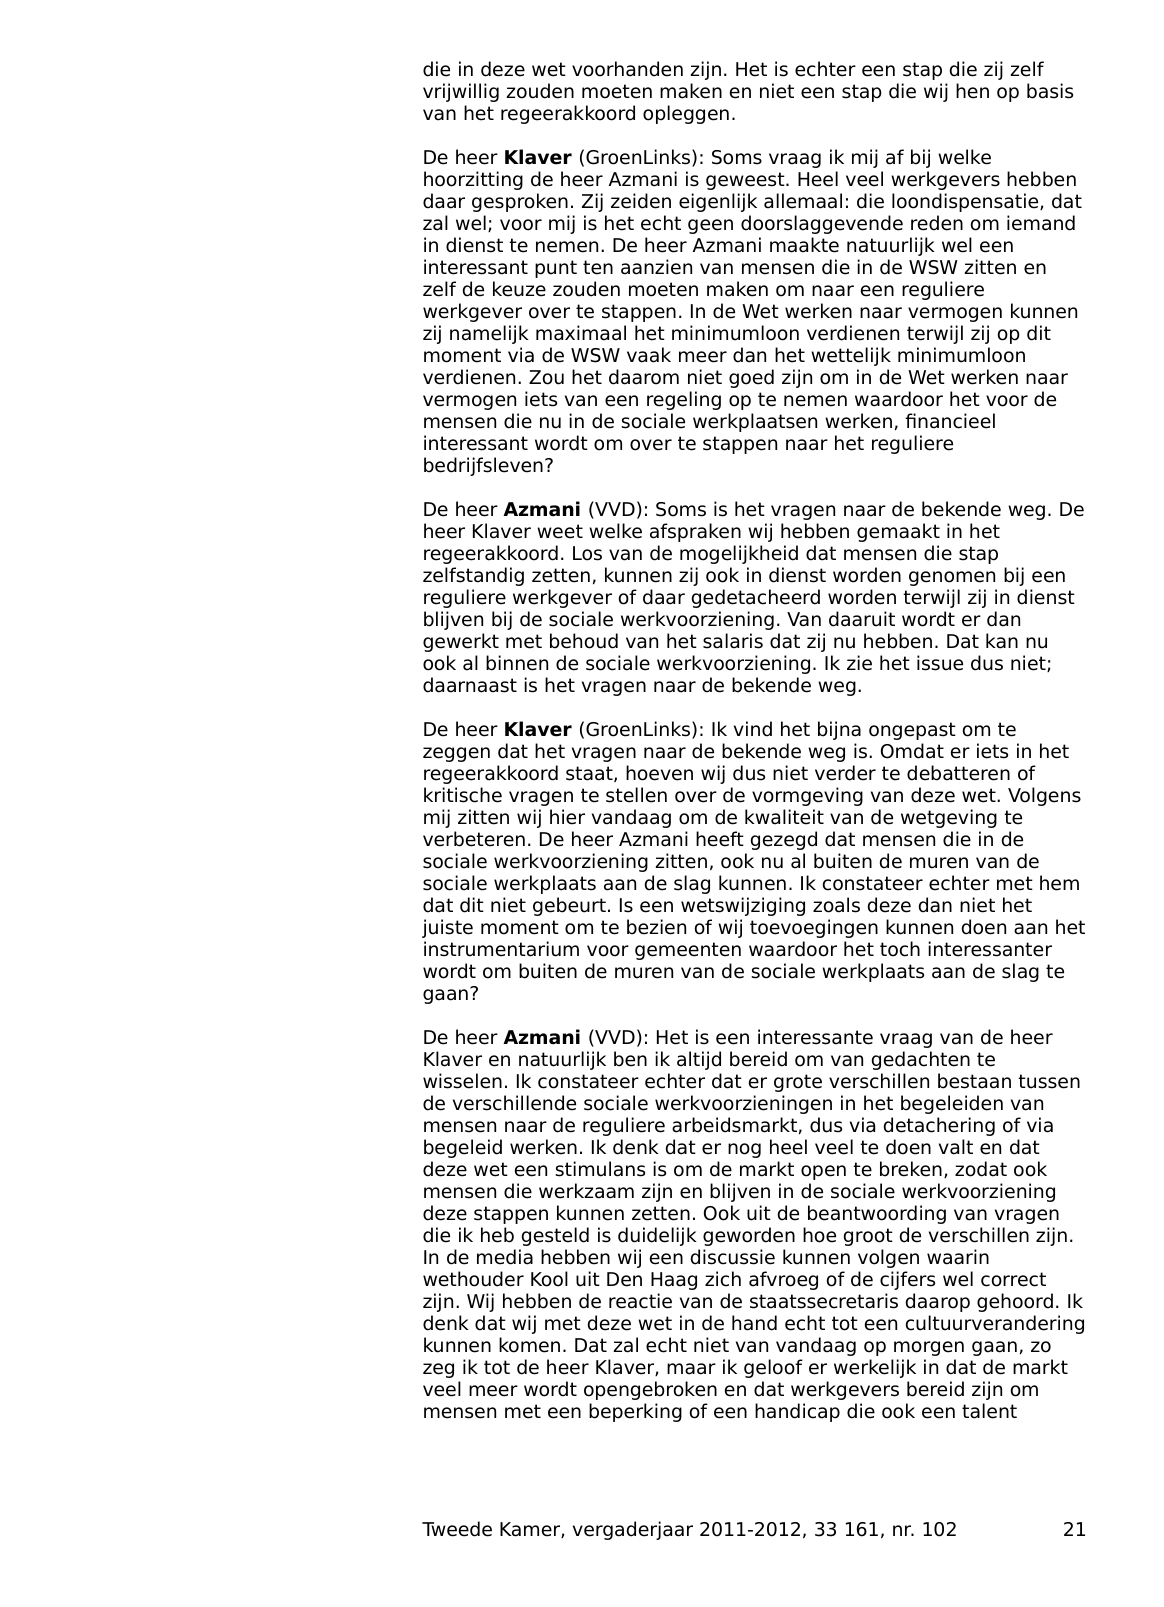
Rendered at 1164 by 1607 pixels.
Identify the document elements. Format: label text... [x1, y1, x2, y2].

text De heer Azmani (VVD): Het is een interessante vraag van de heer Klaver en natuurlijk ben ik altijd bereid om van gedachten te wisselen. Ik constateer echter dat er grote verschillen bestaan tussen de verschillende sociale werkvoorzieningen in het begeleiden van mensen naar de reguliere arbeidsmarkt, dus via detachering of via begeleid werken. Ik denk dat er nog heel veel te doen valt en dat deze wet een stimulans is om de markt open te breken, zodat ook mensen die werkzaam zijn en blijven in de sociale werkvoorziening deze stappen kunnen zetten. Ook uit de beantwoording van vragen die ik heb gesteld is duidelijk geworden hoe groot de verschillen zijn. In de media hebben wij een discussie kunnen volgen waarin wethouder Kool uit Den Haag zich afvroeg of de cijfers wel correct zijn. Wij hebben de reactie van de staatssecretaris daarop gehoord. Ik denk dat wij met deze wet in de hand echt tot een cultuurverandering kunnen komen. Dat zal echt niet van vandaag op morgen gaan, zo zeg ik tot de heer Klaver, maar ik geloof er werkelijk in dat de markt veel meer wordt opengebroken en dat werkgevers bereid zijn om mensen met een beperking of een handicap die ook een talent [422, 1027, 1087, 1423]
text De heer Azmani (VVD): Soms is het vragen naar de bekende weg. De heer Klaver weet welke afspraken wij hebben gemaakt in het regeerakkoord. Los van de mogelijkheid dat mensen die stap zelfstandig zetten, kunnen zij ook in dienst worden genomen bij een reguliere werkgever of daar gedetacheerd worden terwijl zij in dienst blijven bij de sociale werkvoorziening. Van daaruit wordt er dan gewerkt met behoud van het salaris dat zij nu hebben. Dat kan nu ook al binnen de sociale werkvoorziening. Ik zie het issue dus niet; daarnaast is het vragen naar de bekende weg. [422, 499, 1087, 697]
text De heer Klaver (GroenLinks): Ik vind het bijna ongepast om te zeggen dat het vragen naar de bekende weg is. Omdat er iets in het regeerakkoord staat, hoeven wij dus niet verder te debatteren of kritische vragen te stellen over de vormgeving van deze wet. Volgens mij zitten wij hier vandaag om de kwaliteit van de wetgeving te verbeteren. De heer Azmani heeft gezegd dat mensen die in de sociale werkvoorziening zitten, ook nu al buiten de muren van de sociale werkplaats aan de slag kunnen. Ik constateer echter met hem dat dit niet gebeurt. Is een wetswijziging zoals deze dan niet het juiste moment om te bezien of wij toevoegingen kunnen doen aan het instrumentarium voor gemeenten waardoor het toch interessanter wordt om buiten de muren van de sociale werkplaats aan de slag te gaan? [422, 719, 1087, 1005]
text De heer Klaver (GroenLinks): Soms vraag ik mij af bij welke hoorzitting de heer Azmani is geweest. Heel veel werkgevers hebben daar gesproken. Zij zeiden eigenlijk allemaal: die loondispensatie, dat zal wel; voor mij is het echt geen doorslaggevende reden om iemand in dienst te nemen. De heer Azmani maakte natuurlijk wel een interessant punt ten aanzien van mensen die in de WSW zitten en zelf de keuze zouden moeten maken om naar een reguliere werkgever over te stappen. In de Wet werken naar vermogen kunnen zij namelijk maximaal het minimumloon verdienen terwijl zij op dit moment via de WSW vaak meer dan het wettelijk minimumloon verdienen. Zou het daarom niet goed zijn om in de Wet werken naar vermogen iets van een regeling op te nemen waardoor het voor de mensen die nu in de sociale werkplaatsen werken, financieel interessant wordt om over te stappen naar het reguliere bedrijfsleven? [422, 147, 1087, 477]
text die in deze wet voorhanden zijn. Het is echter een stap die zij zelf vrijwillig zouden moeten maken en niet een stap die wij hen op basis van het regeerakkoord opleggen. [422, 59, 1087, 125]
